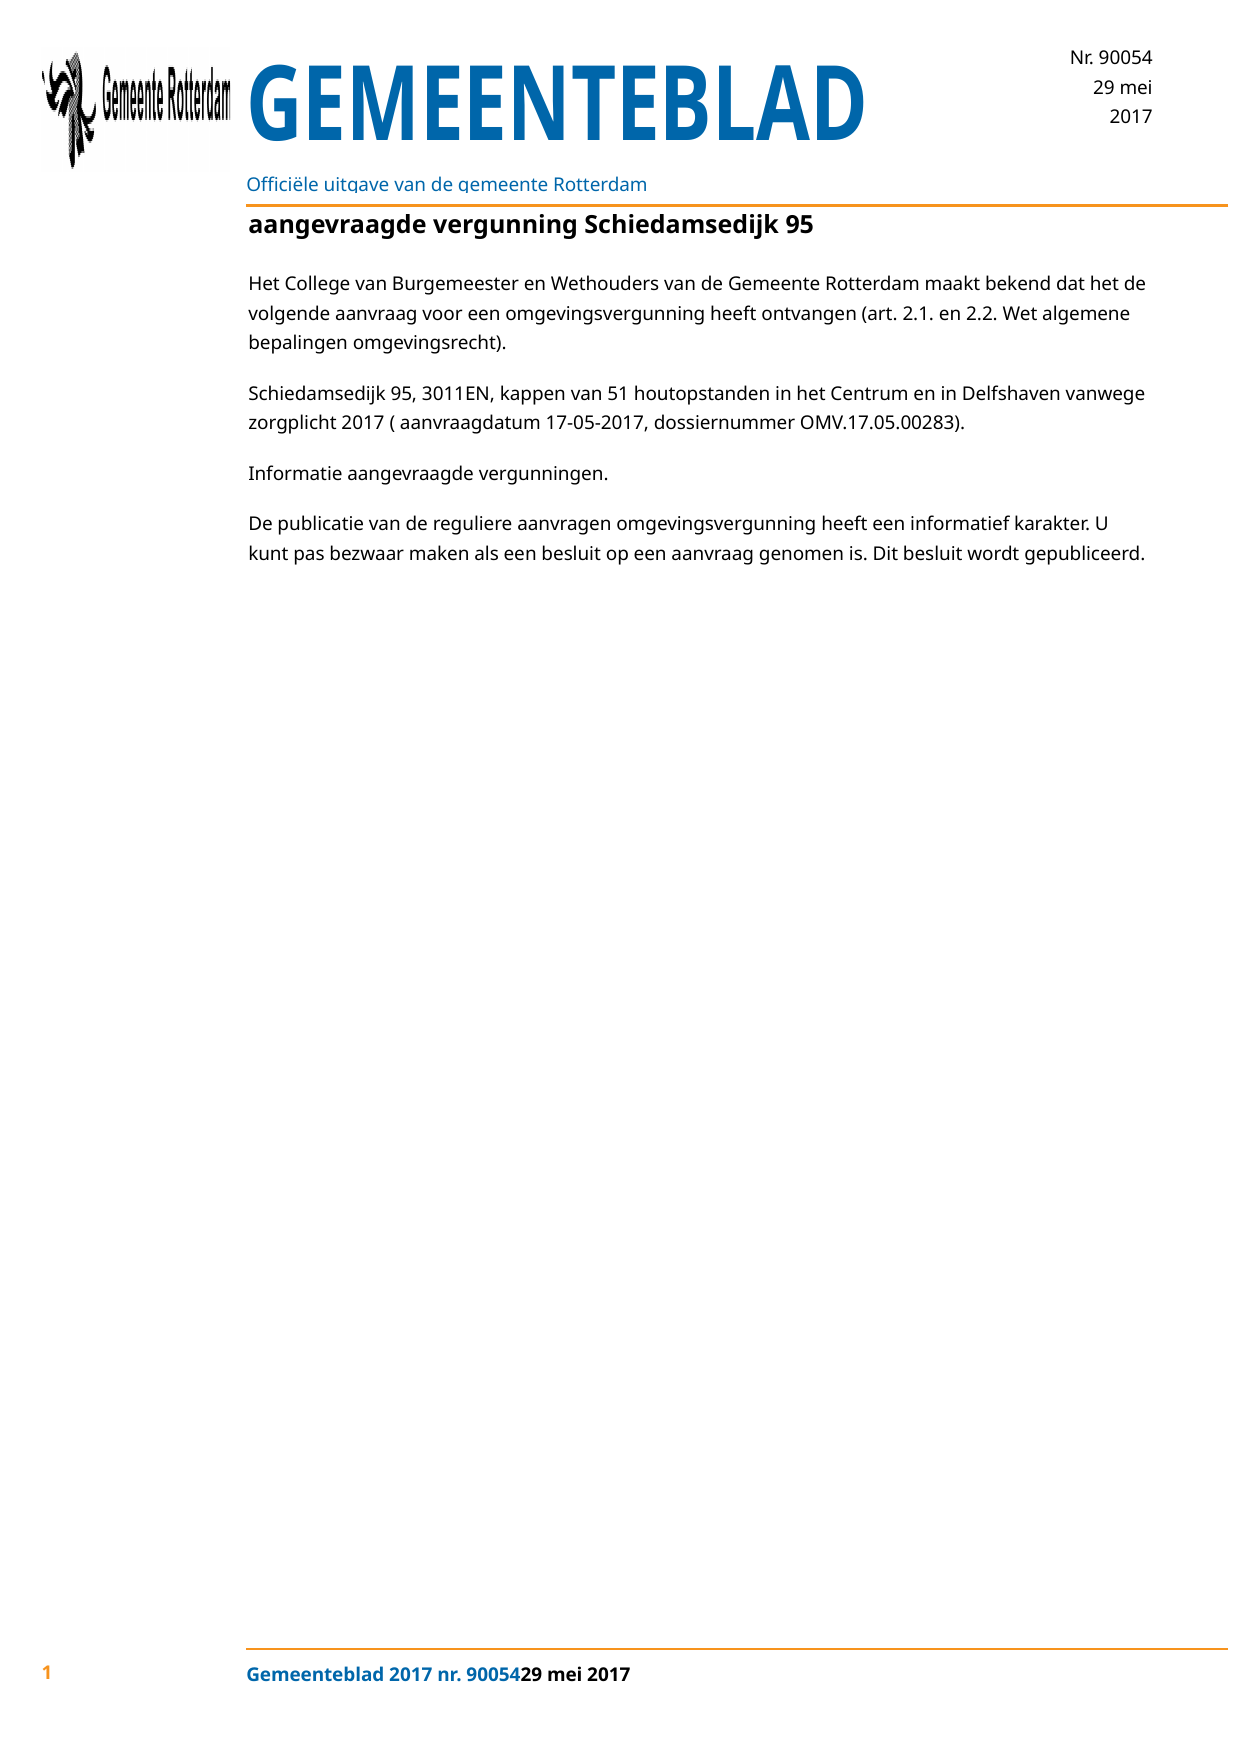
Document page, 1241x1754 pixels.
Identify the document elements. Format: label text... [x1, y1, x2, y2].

text Informatie aangevraagde vergunningen. [248, 460, 1152, 486]
text aangevraagde vergunning Schiedamsedijk 95 [248, 207, 1152, 241]
text Het College van Burgemeester en Wethouders van de Gemeente Rotterdam maakt bekend dat het de volgende aanvraag voor een omgevingsvergunning heeft ontvangen (art. 2.1. en 2.2. Wet algemene bepalingen omgevingsrecht). [248, 270, 1152, 355]
picture [41, 47, 231, 172]
text Schiedamsedijk 95, 3011EN, kappen van 51 houtopstanden in het Centrum en in Delfshaven vanwege zorgplicht 2017 ( aanvraagdatum 17-05-2017, dossiernummer OMV.17.05.00283). [248, 380, 1152, 435]
text De publicatie van de reguliere aanvragen omgevingsvergunning heeft een informatief karakter. U kunt pas bezwaar maken als een besluit op een aanvraag genomen is. Dit besluit wordt gepubliceerd. [248, 510, 1152, 566]
